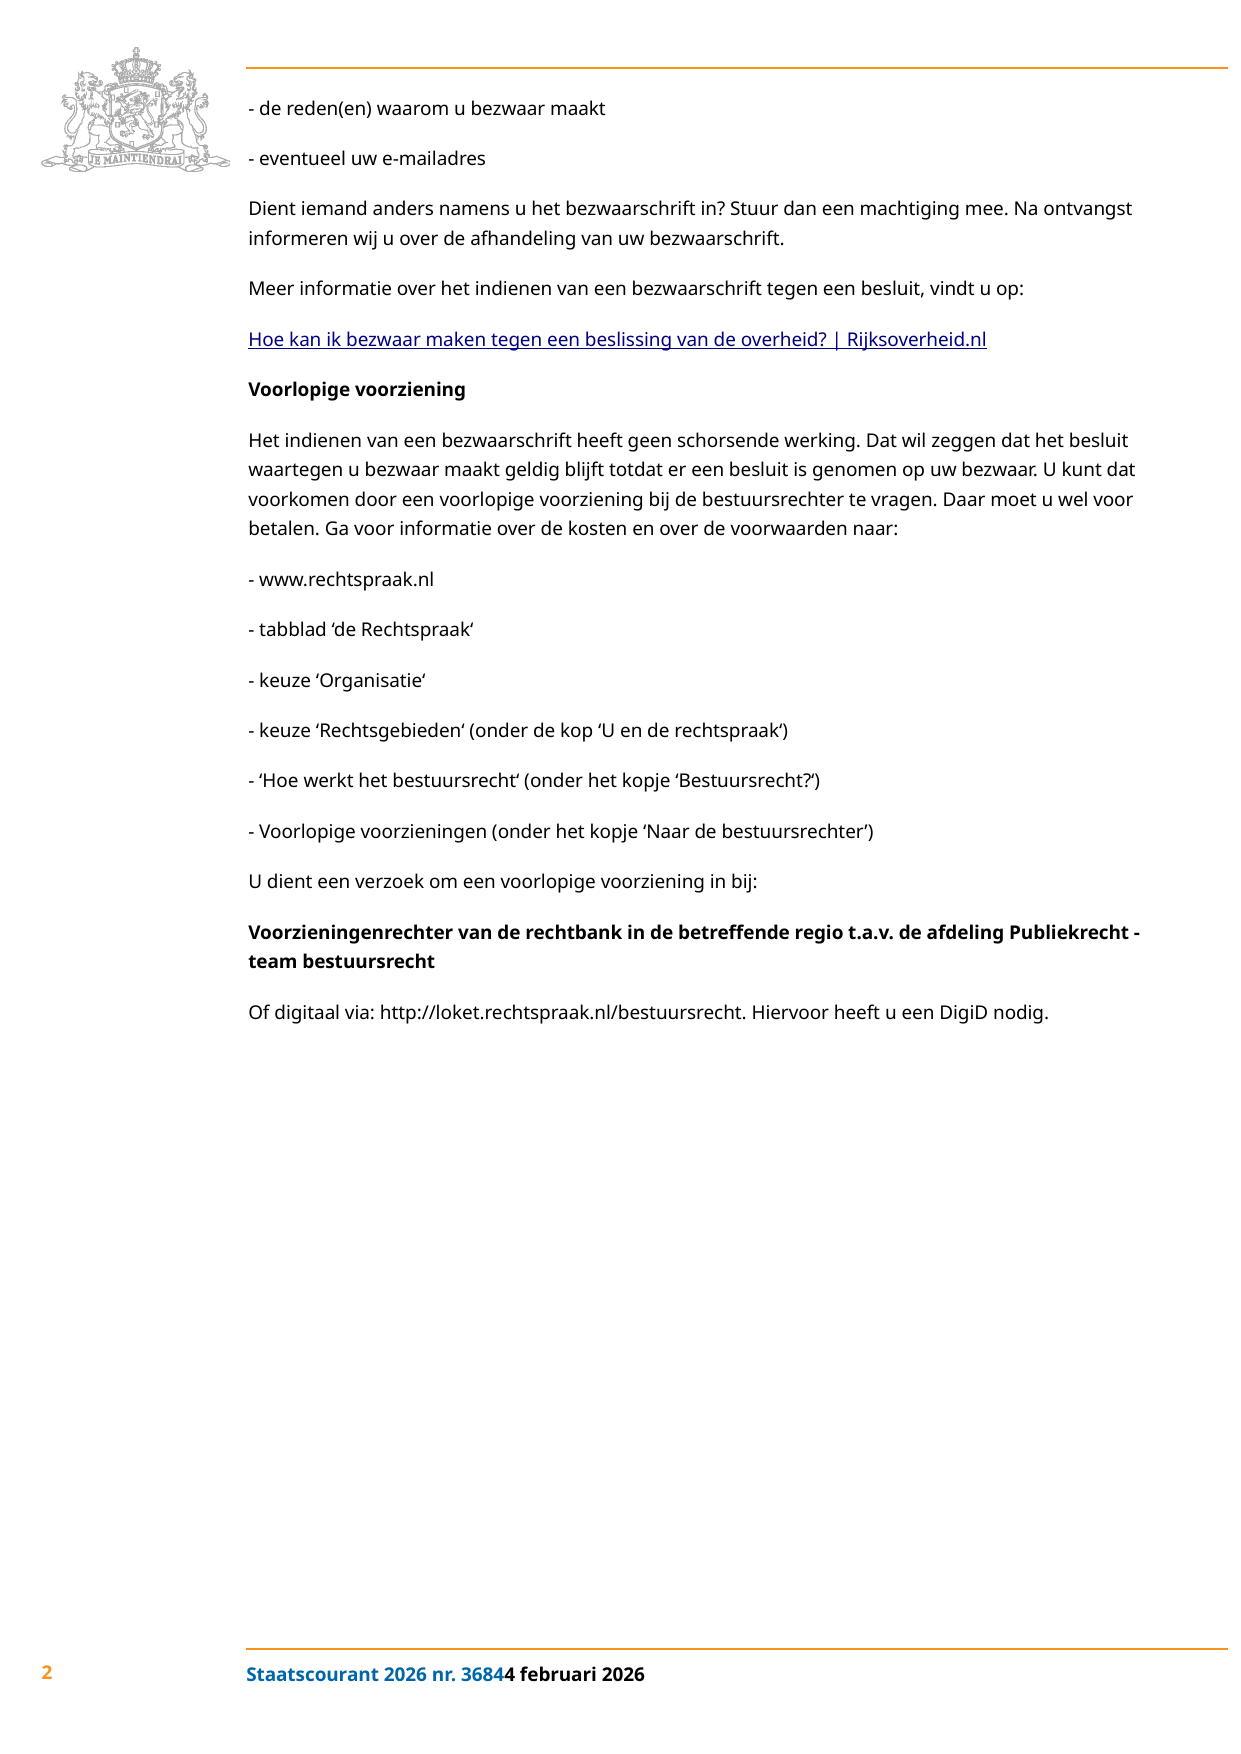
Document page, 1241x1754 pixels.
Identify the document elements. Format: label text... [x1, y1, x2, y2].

text Voorzieningenrechter van de rechtbank in de betreffende regio t.a.v. de afdeling Publiekrecht - team bestuursrecht [248, 919, 1152, 974]
text - tabblad ‘de Rechtspraak‘ [248, 616, 1152, 642]
text - keuze ‘Rechtsgebieden‘ (onder de kop ‘U en de rechtspraak‘) [248, 717, 1152, 743]
text Voorlopige voorziening [248, 376, 1152, 402]
text - keuze ‘Organisatie‘ [248, 667, 1152, 693]
picture [41, 47, 231, 172]
text Het indienen van een bezwaarschrift heeft geen schorsende werking. Dat wil zeggen dat het besluit waartegen u bezwaar maakt geldig blijft totdat er een besluit is genomen op uw bezwaar. U kunt dat voorkomen door een voorlopige voorziening bij de bestuursrechter te vragen. Daar moet u wel voor betalen. Ga voor informatie over de kosten en over de voorwaarden naar: [248, 427, 1152, 541]
text Hoe kan ik bezwaar maken tegen een beslissing van de overheid? | Rijksoverheid.nl [248, 326, 1152, 352]
text Dient iemand anders namens u het bezwaarschrift in? Stuur dan een machtiging mee. Na ontvangst informeren wij u over de afhandeling van uw bezwaarschrift. [248, 196, 1152, 251]
text Meer informatie over het indienen van een bezwaarschrift tegen een besluit, vindt u op: [248, 276, 1152, 301]
text - www.rechtspraak.nl [248, 566, 1152, 592]
text - de reden(en) waarom u bezwaar maakt [248, 95, 1152, 121]
text - Voorlopige voorzieningen (onder het kopje ‘Naar de bestuursrechter’) [248, 818, 1152, 844]
text - ‘Hoe werkt het bestuursrecht‘ (onder het kopje ‘Bestuursrecht?‘) [248, 768, 1152, 793]
text - eventueel uw e-mailadres [248, 145, 1152, 171]
text Of digitaal via: http://loket.rechtspraak.nl/bestuursrecht. Hiervoor heeft u een DigiD nodig. [248, 999, 1152, 1025]
text U dient een verzoek om een voorlopige voorziening in bij: [248, 868, 1152, 894]
